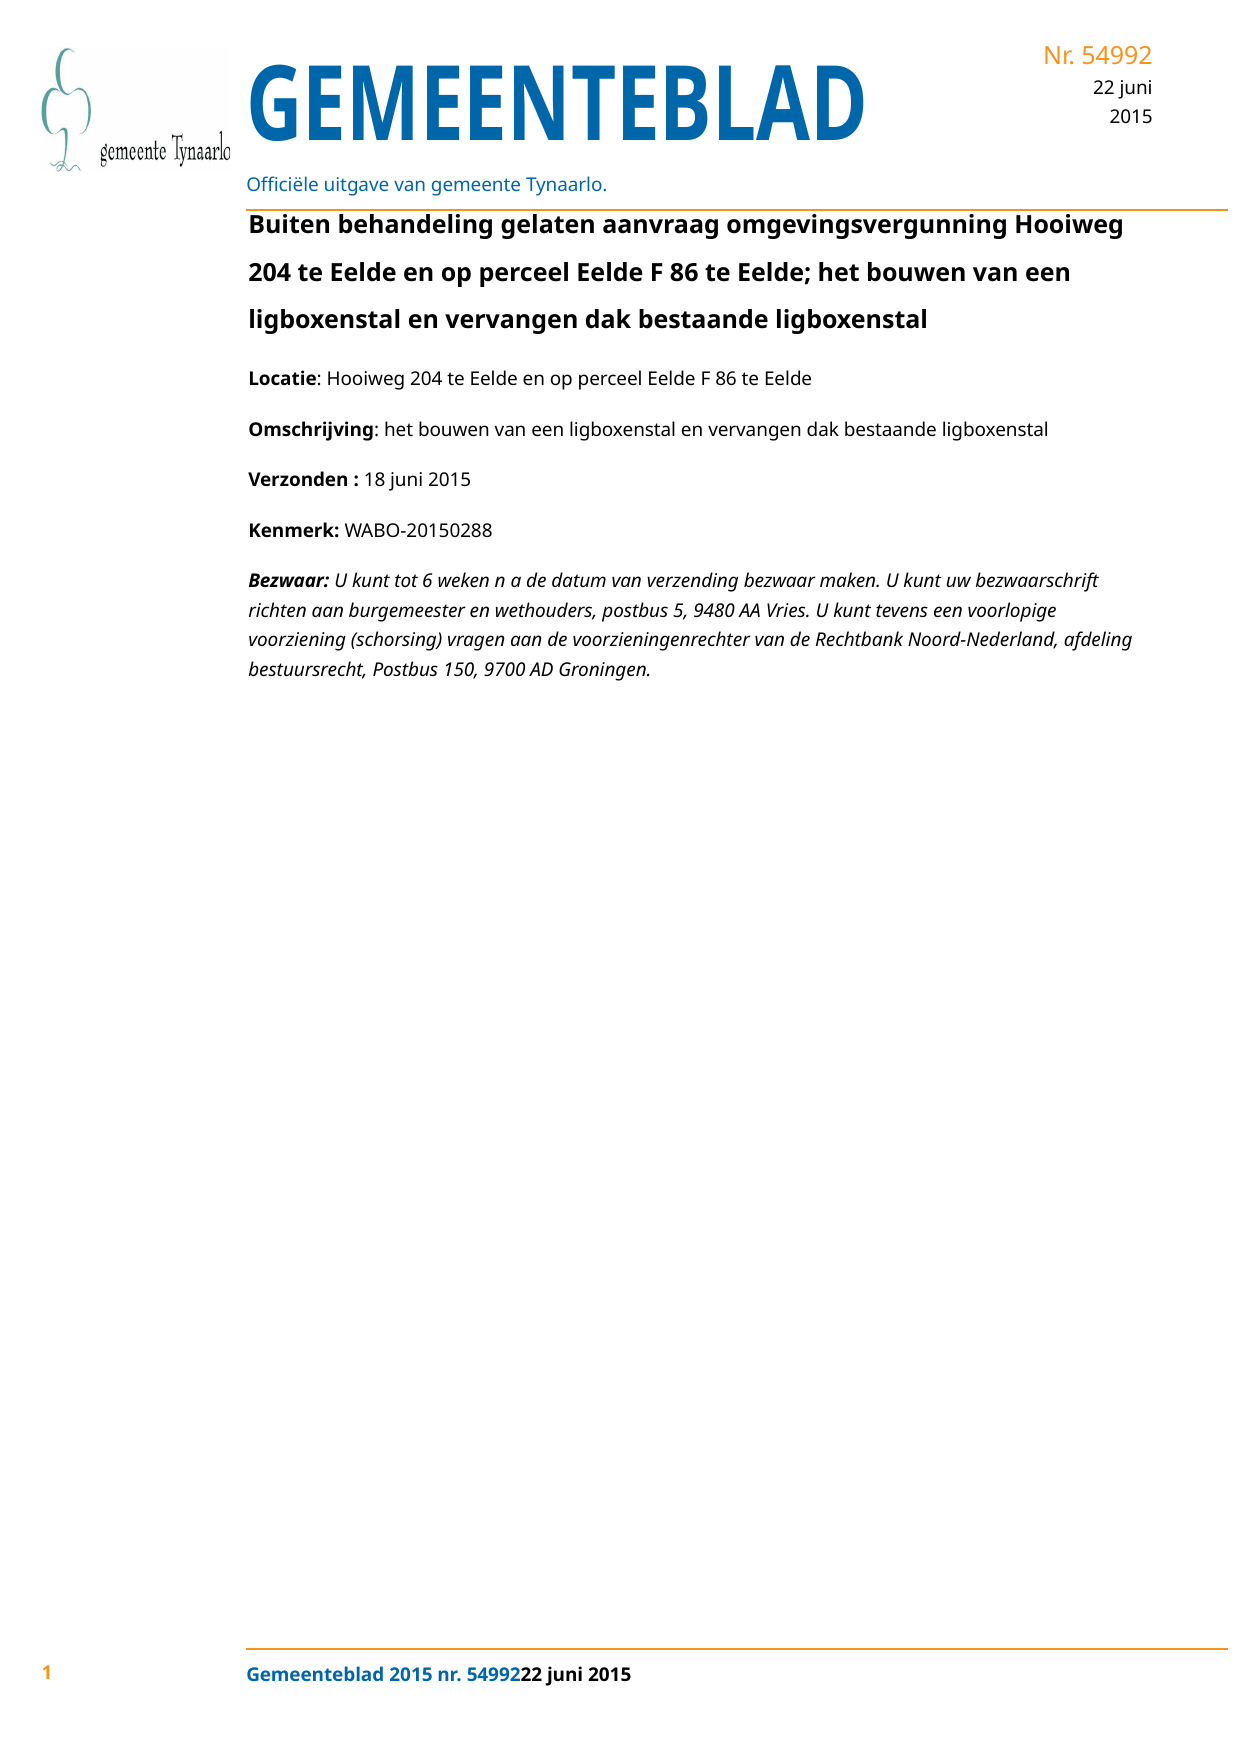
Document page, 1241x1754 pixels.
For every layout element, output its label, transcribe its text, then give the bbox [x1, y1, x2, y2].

text Omschrijving: het bouwen van een ligboxenstal en vervangen dak bestaande ligboxenstal [248, 416, 1152, 442]
picture [41, 47, 231, 172]
text Verzonden : 18 juni 2015 [248, 466, 1152, 492]
text Locatie: Hooiweg 204 te Eelde en op perceel Eelde F 86 te Eelde [248, 366, 1152, 391]
text Bezwaar: U kunt tot 6 weken n a de datum van verzending bezwaar maken. U kunt uw bezwaarschrift richten aan burgemeester en wethouders, postbus 5, 9480 AA Vries. U kunt tevens een voorlopige voorziening (schorsing) vragen aan de voorzieningenrechter van de Rechtbank Noord-Nederland, afdeling bestuursrecht, Postbus 150, 9700 AD Groningen. [248, 567, 1152, 682]
text Kenmerk: WABO-20150288 [248, 517, 1152, 542]
text Buiten behandeling gelaten aanvraag omgevingsvergunning Hooiweg 204 te Eelde en op perceel Eelde F 86 te Eelde; het bouwen van een ligboxenstal en vervangen dak bestaande ligboxenstal [248, 211, 1152, 336]
